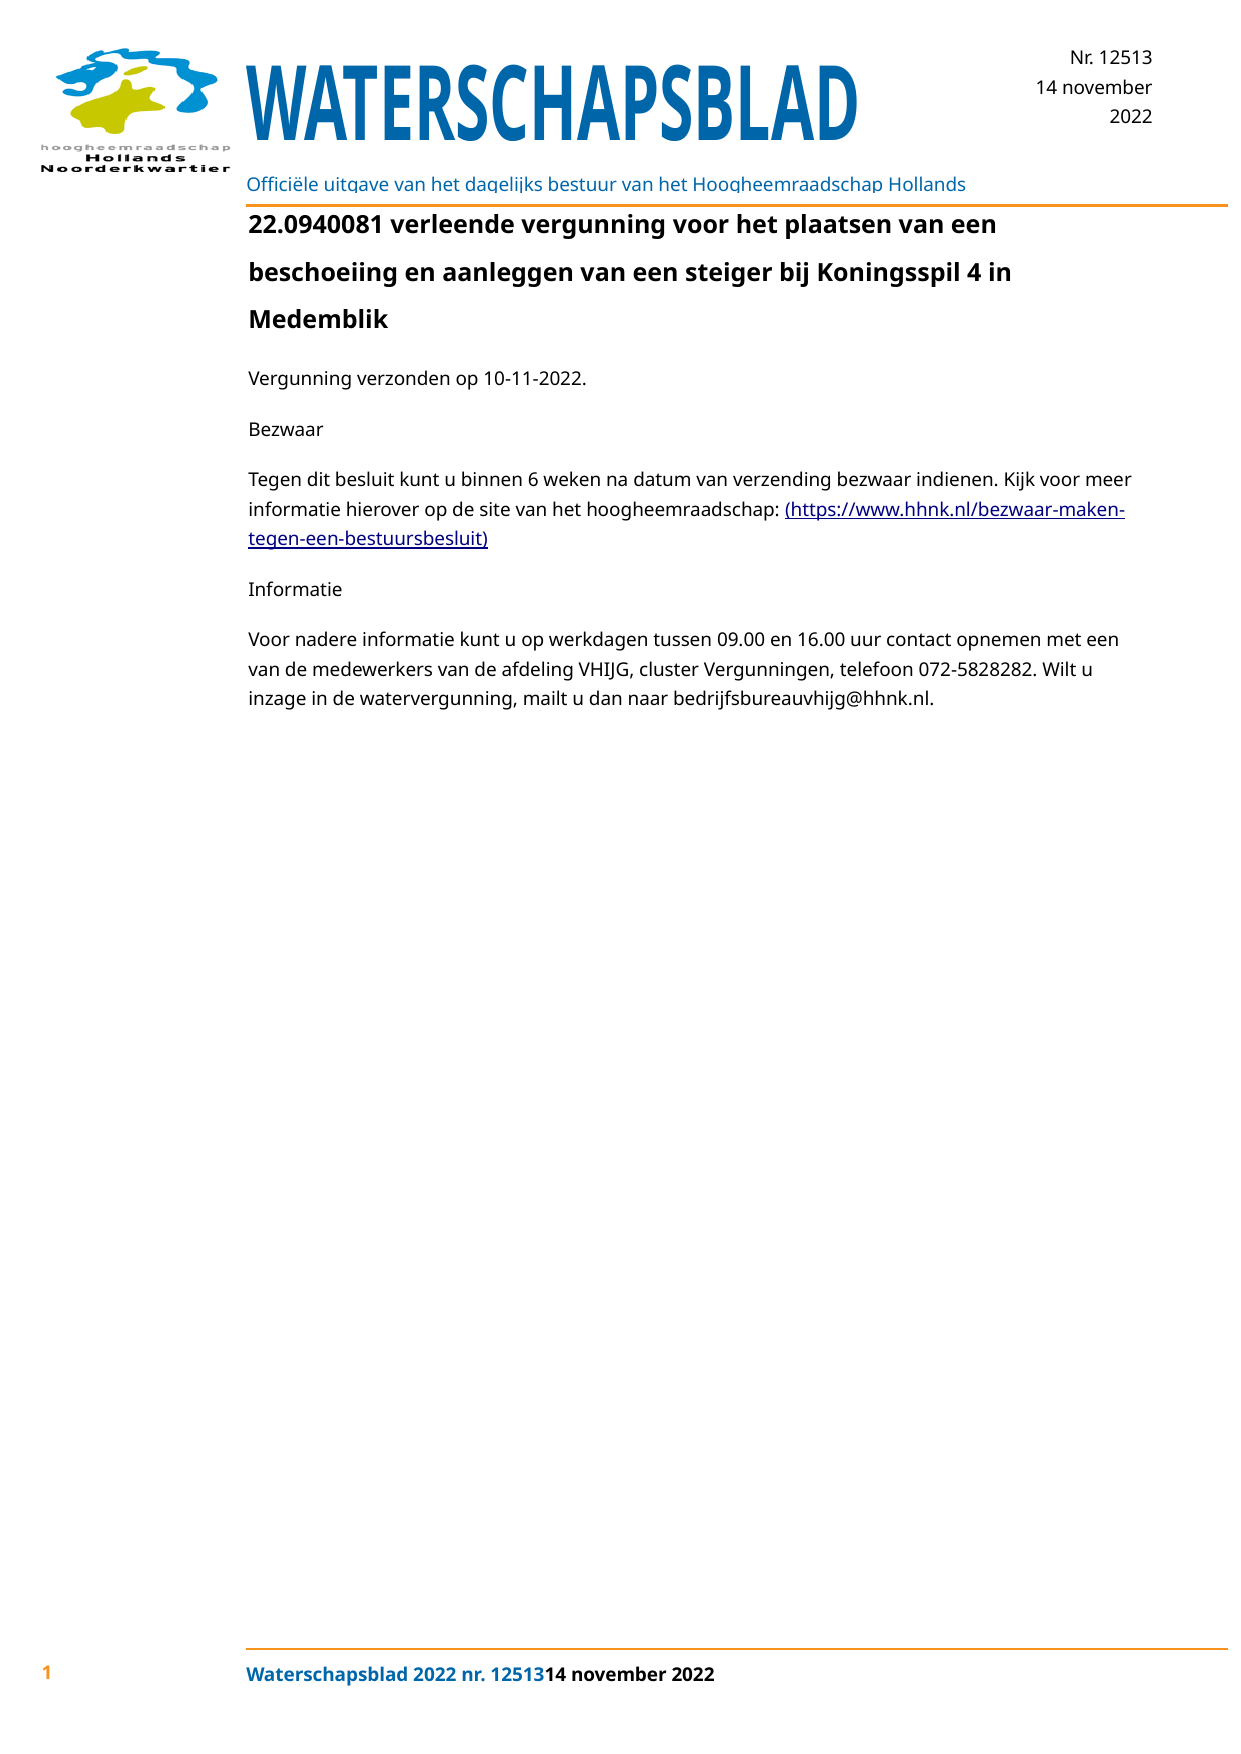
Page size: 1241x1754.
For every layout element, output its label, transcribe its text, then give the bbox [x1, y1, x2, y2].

text Voor nadere informatie kunt u op werkdagen tussen 09.00 en 16.00 uur contact opnemen met een van de medewerkers van de afdeling VHIJG, cluster Vergunningen, telefoon 072-5828282. Wilt u inzage in de watervergunning, mailt u dan naar bedrijfsbureauvhijg@hhnk.nl. [248, 626, 1152, 711]
text Vergunning verzonden op 10-11-2022. [248, 366, 1152, 391]
text Informatie [248, 576, 1152, 602]
text 22.0940081 verleende vergunning voor het plaatsen van een beschoeiing en aanleggen van een steiger bij Koningsspil 4 in Medemblik [248, 207, 1152, 336]
text Bezwaar [248, 416, 1152, 442]
picture [41, 47, 231, 172]
text Tegen dit besluit kunt u binnen 6 weken na datum van verzending bezwaar indienen. Kijk voor meer informatie hierover op de site van het hoogheemraadschap: (https://www.hhnk.nl/bezwaar-maken-tegen-een-bestuursbesluit) [248, 466, 1152, 551]
